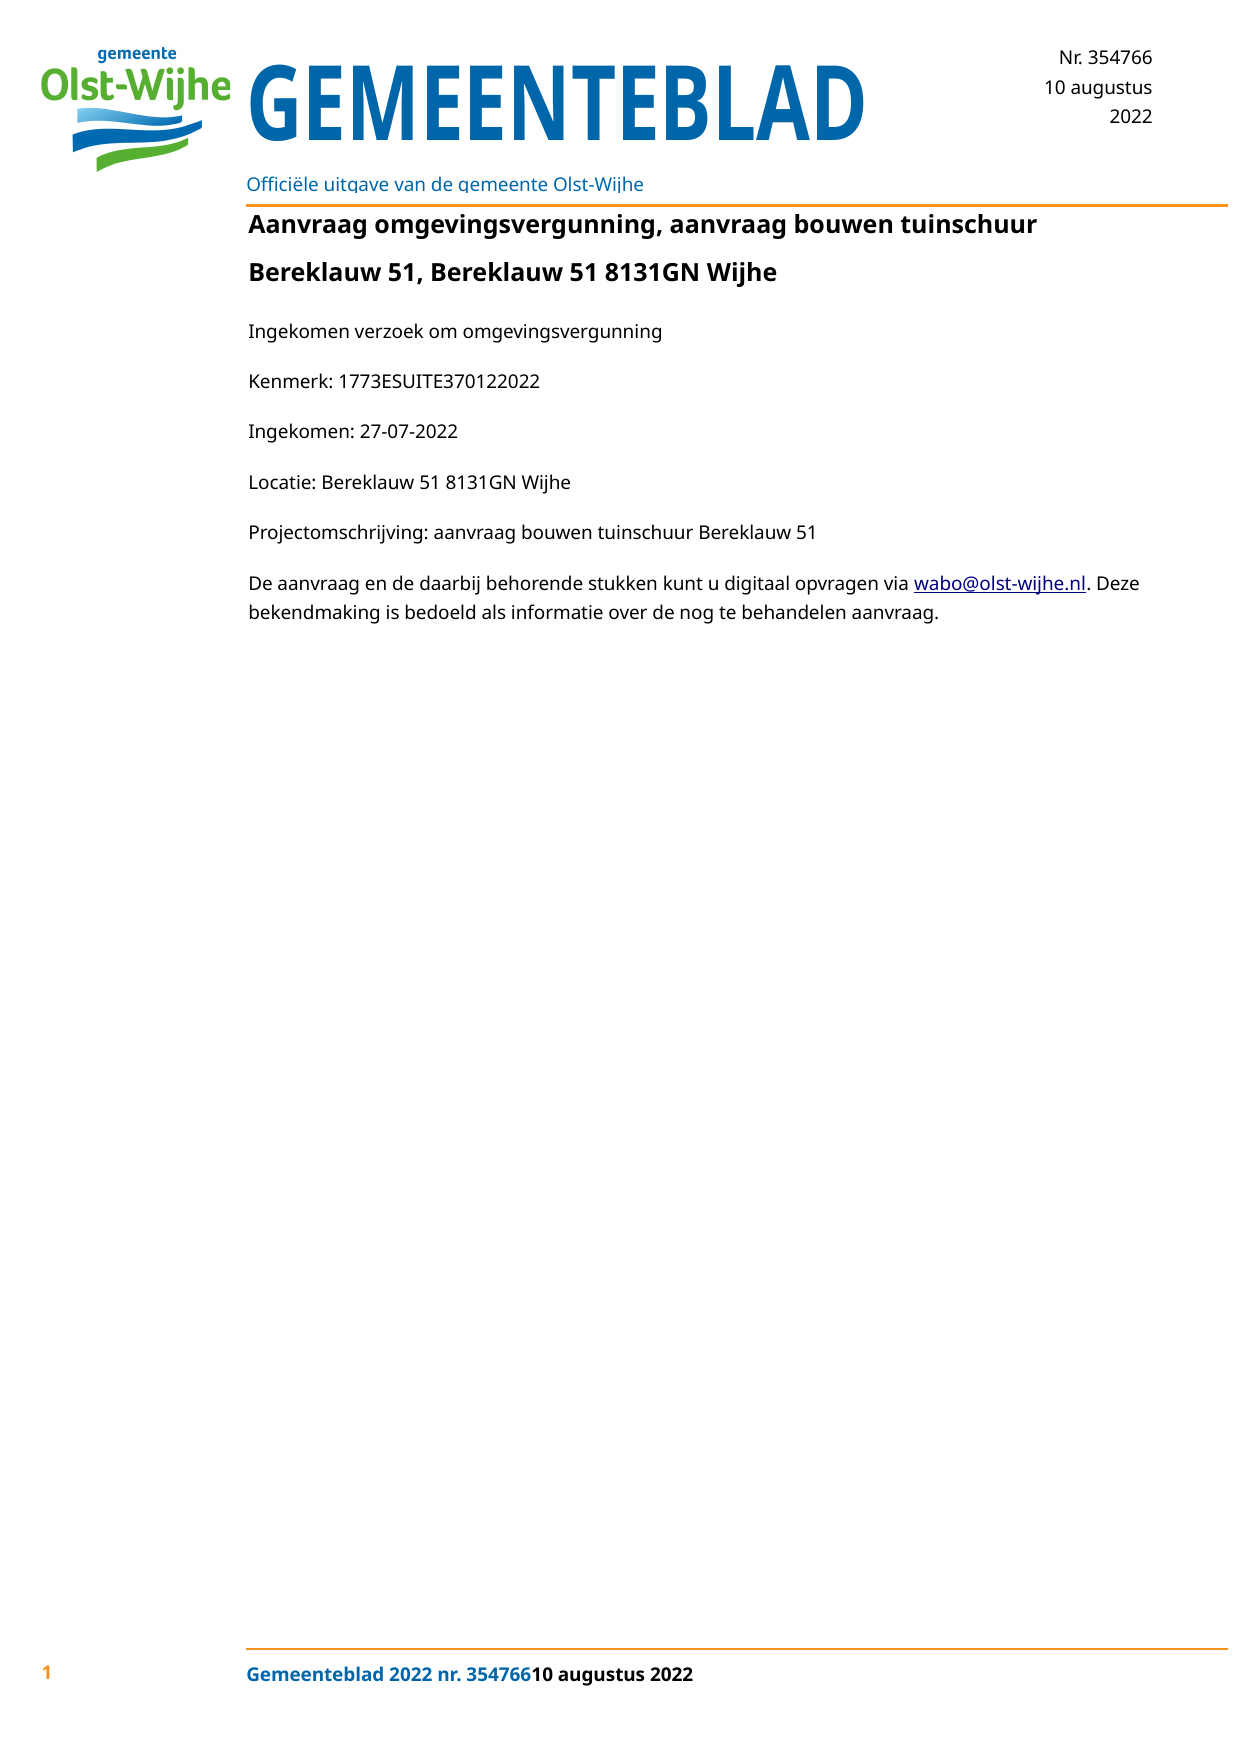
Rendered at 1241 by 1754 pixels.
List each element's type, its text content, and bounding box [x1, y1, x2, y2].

text Kenmerk: 1773ESUITE370122022 [248, 368, 1152, 394]
picture [41, 47, 231, 172]
text Projectomschrijving: aanvraag bouwen tuinschuur Bereklauw 51 [248, 519, 1152, 545]
text Ingekomen verzoek om omgevingsvergunning [248, 318, 1152, 344]
text Locatie: Bereklauw 51 8131GN Wijhe [248, 469, 1152, 495]
text De aanvraag en de daarbij behorende stukken kunt u digitaal opvragen via wabo@olst-wijhe.nl. Deze bekendmaking is bedoeld als informatie over de nog te behandelen aanvraag. [248, 570, 1152, 625]
text Ingekomen: 27-07-2022 [248, 419, 1152, 444]
text Aanvraag omgevingsvergunning, aanvraag bouwen tuinschuur Bereklauw 51, Bereklauw 51 8131GN Wijhe [248, 207, 1152, 288]
